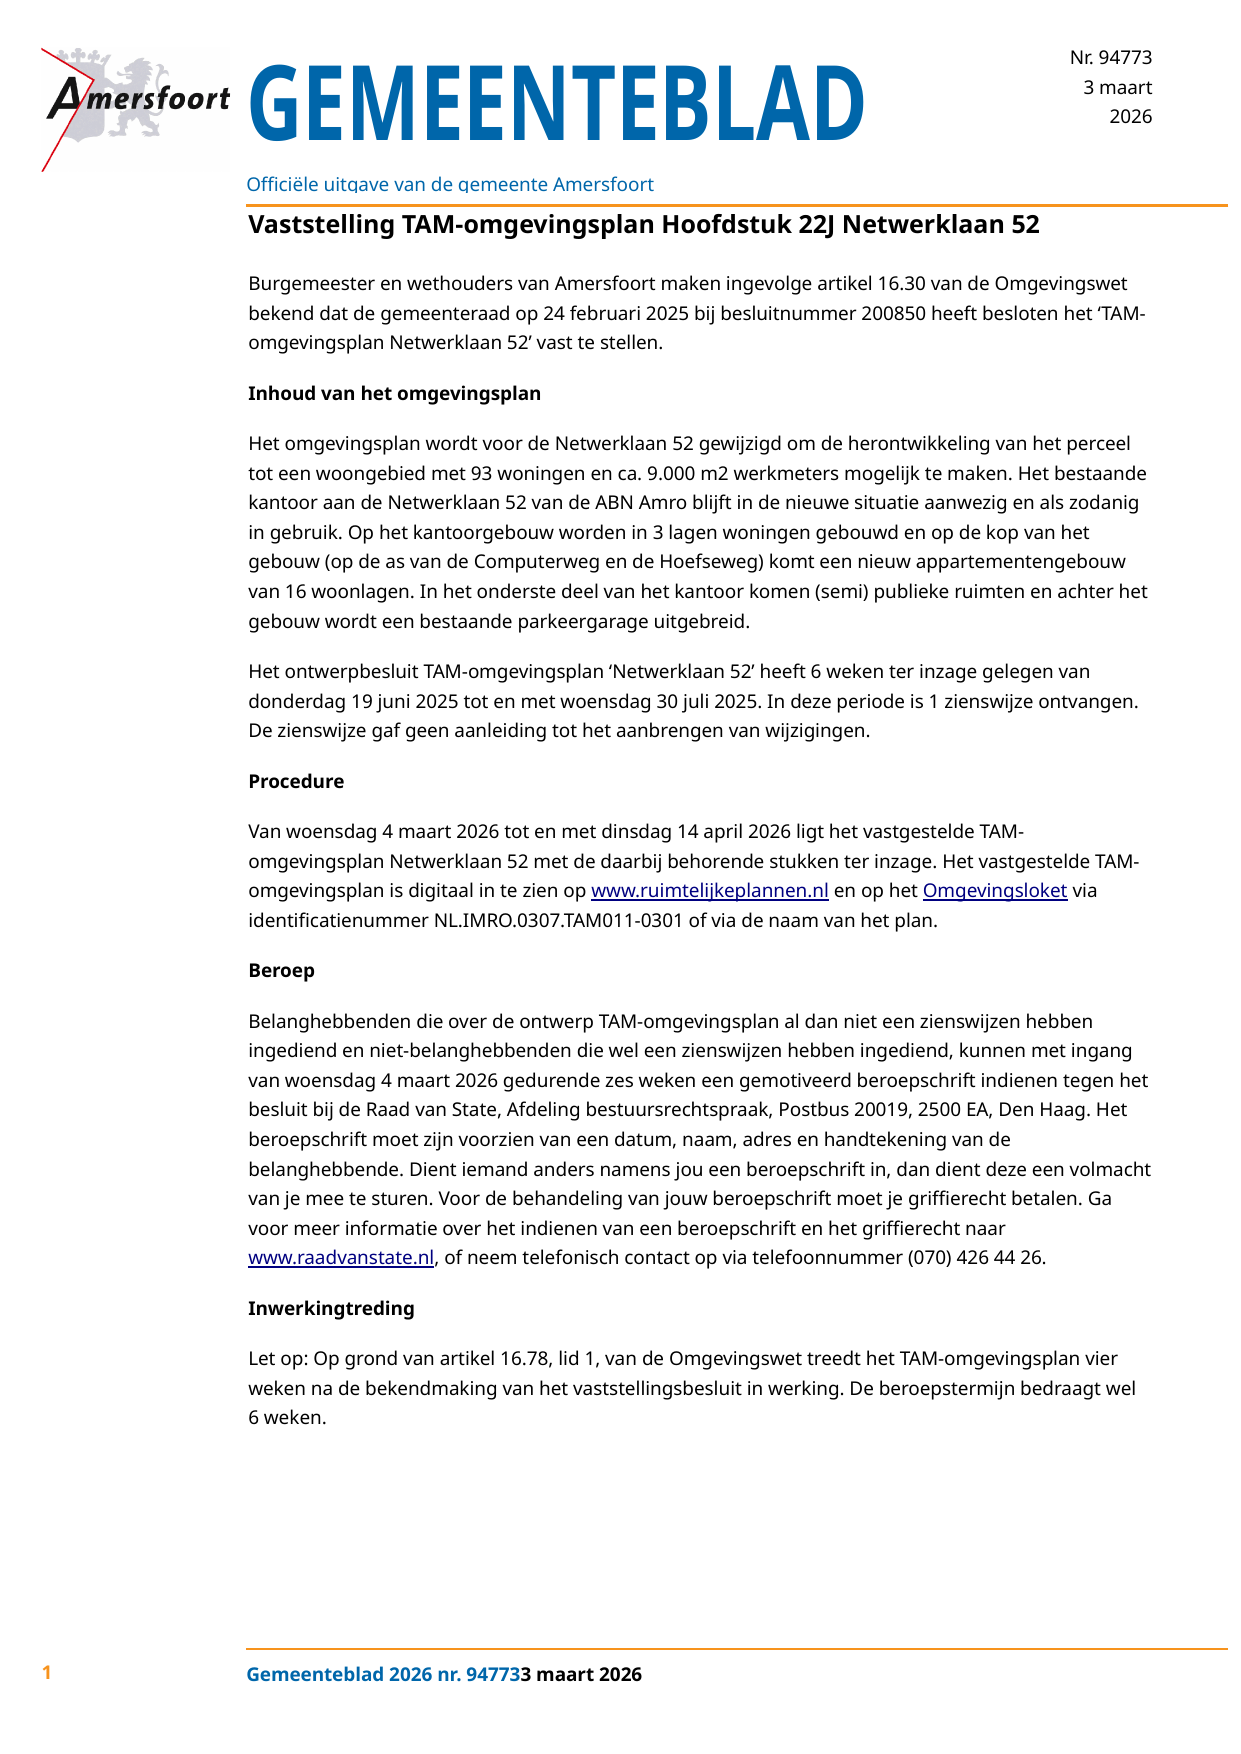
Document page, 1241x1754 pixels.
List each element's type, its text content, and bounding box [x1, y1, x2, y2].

text Beroep [248, 957, 1152, 983]
text Inhoud van het omgevingsplan [248, 380, 1152, 406]
text Het ontwerpbesluit TAM-omgevingsplan ‘Netwerklaan 52’ heeft 6 weken ter inzage gelegen van donderdag 19 juni 2025 tot en met woensdag 30 juli 2025. In deze periode is 1 zienswijze ontvangen. De zienswijze gaf geen aanleiding tot het aanbrengen van wijzigingen. [248, 658, 1152, 743]
text Belanghebbenden die over de ontwerp TAM-omgevingsplan al dan niet een zienswijzen hebben ingediend en niet-belanghebbenden die wel een zienswijzen hebben ingediend, kunnen met ingang van woensdag 4 maart 2026 gedurende zes weken een gemotiveerd beroepschrift indienen tegen het besluit bij de Raad van State, Afdeling bestuursrechtspraak, Postbus 20019, 2500 EA, Den Haag. Het beroepschrift moet zijn voorzien van een datum, naam, adres en handtekening van de belanghebbende. Dient iemand anders namens jou een beroepschrift in, dan dient deze een volmacht van je mee te sturen. Voor de behandeling van jouw beroepschrift moet je griffierecht betalen. Ga voor meer informatie over het indienen van een beroepschrift en het griffierecht naar www.raadvanstate.nl, of neem telefonisch contact op via telefoonnummer (070) 426 44 26. [248, 1008, 1152, 1270]
text Inwerkingtreding [248, 1295, 1152, 1321]
text Het omgevingsplan wordt voor de Netwerklaan 52 gewijzigd om de herontwikkeling van het perceel tot een woongebied met 93 woningen en ca. 9.000 m2 werkmeters mogelijk te maken. Het bestaande kantoor aan de Netwerklaan 52 van de ABN Amro blijft in de nieuwe situatie aanwezig en als zodanig in gebruik. Op het kantoorgebouw worden in 3 lagen woningen gebouwd en op de kop van het gebouw (op de as van de Computerweg en de Hoefseweg) komt een nieuw appartementengebouw van 16 woonlagen. In het onderste deel van het kantoor komen (semi) publieke ruimten en achter het gebouw wordt een bestaande parkeergarage uitgebreid. [248, 430, 1152, 633]
text Van woensdag 4 maart 2026 tot en met dinsdag 14 april 2026 ligt het vastgestelde TAM-omgevingsplan Netwerklaan 52 met de daarbij behorende stukken ter inzage. Het vastgestelde TAM-omgevingsplan is digitaal in te zien op www.ruimtelijkeplannen.nl en op het Omgevingsloket via identificatienummer NL.IMRO.0307.TAM011-0301 of via de naam van het plan. [248, 818, 1152, 933]
text Procedure [248, 768, 1152, 793]
text Let op: Op grond van artikel 16.78, lid 1, van de Omgevingswet treedt het TAM-omgevingsplan vier weken na de bekendmaking van het vaststellingsbesluit in werking. De beroepstermijn bedraagt wel 6 weken. [248, 1345, 1152, 1430]
picture [41, 47, 231, 172]
text Vaststelling TAM-omgevingsplan Hoofdstuk 22J Netwerklaan 52 [248, 207, 1152, 241]
text Burgemeester en wethouders van Amersfoort maken ingevolge artikel 16.30 van de Omgevingswet bekend dat de gemeenteraad op 24 februari 2025 bij besluitnummer 200850 heeft besloten het ‘TAM-omgevingsplan Netwerklaan 52’ vast te stellen. [248, 270, 1152, 355]
